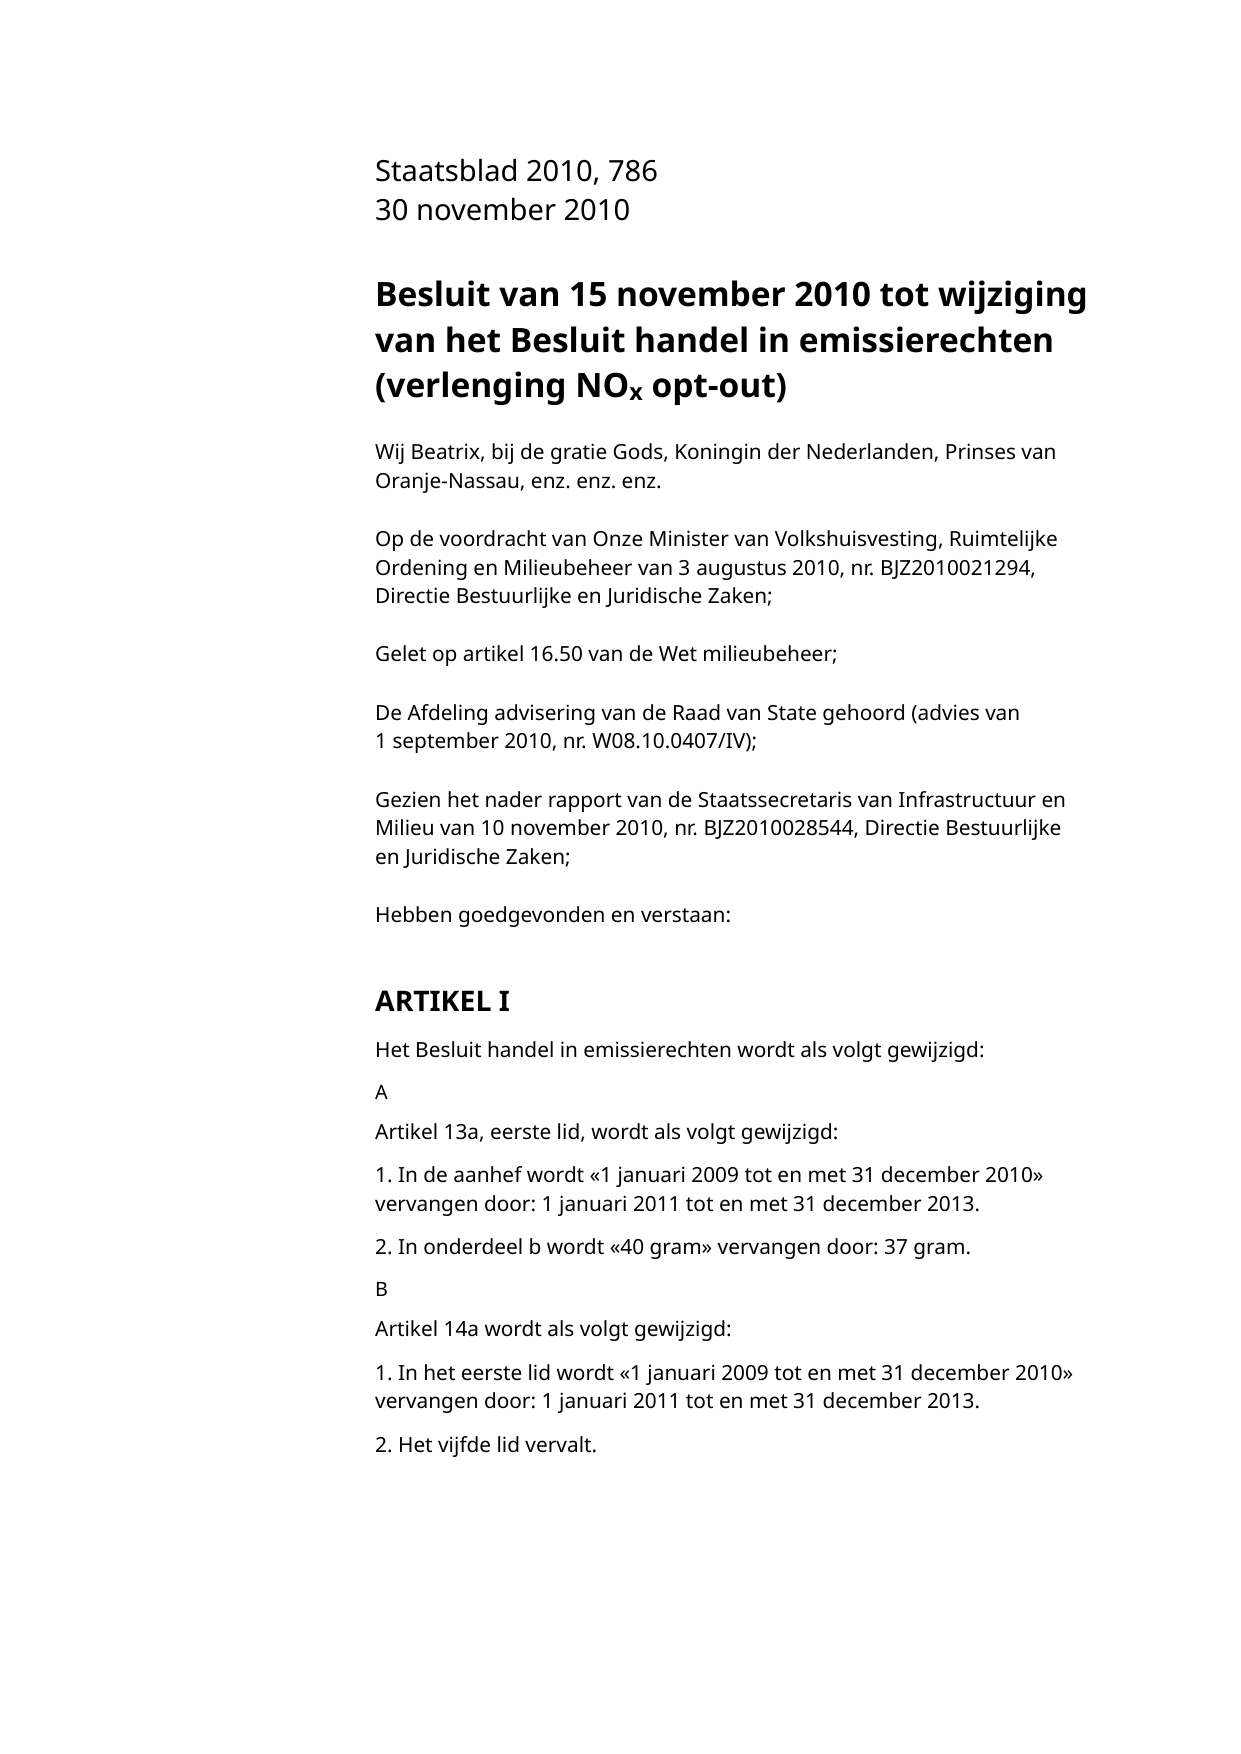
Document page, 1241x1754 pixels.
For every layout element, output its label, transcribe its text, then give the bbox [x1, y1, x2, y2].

text 30 november 2010 [375, 190, 1090, 229]
text Op de voordracht van Onze Minister van Volkshuisvesting, Ruimtelijke Ordening en Milieubeheer van 3 augustus 2010, nr. BJZ2010021294, Directie Bestuurlijke en Juridische Zaken; [375, 524, 1090, 609]
text 2. Het vijfde lid vervalt. [375, 1430, 1090, 1458]
text A [375, 1078, 1090, 1105]
text 1. In het eerste lid wordt «1 januari 2009 tot en met 31 december 2010» vervangen door: 1 januari 2011 tot en met 31 december 2013. [375, 1358, 1090, 1415]
text Gelet op artikel 16.50 van de Wet milieubeheer; [375, 639, 1090, 668]
text Artikel 13a, eerste lid, wordt als volgt gewijzigd: [375, 1117, 1090, 1145]
text Wij Beatrix, bij de gratie Gods, Koningin der Nederlanden, Prinses van Oranje-Nassau, enz. enz. enz. [375, 437, 1090, 494]
subtitle ARTIKEL I [375, 981, 1090, 1020]
text 2. In onderdeel b wordt «40 gram» vervangen door: 37 gram. [375, 1232, 1090, 1261]
text Staatsblad 2010, 786 [375, 150, 1090, 190]
text Gezien het nader rapport van de Staatssecretaris van Infrastructuur en Milieu van 10 november 2010, nr. BJZ2010028544, Directie Bestuurlijke en Juridische Zaken; [375, 785, 1090, 870]
text Hebben goedgevonden en verstaan: [375, 900, 1090, 929]
text Het Besluit handel in emissierechten wordt als volgt gewijzigd: [375, 1035, 1090, 1063]
text De Afdeling advisering van de Raad van State gehoord (advies van 1 september 2010, nr. W08.10.0407/IV); [375, 698, 1090, 755]
subtitle Besluit van 15 november 2010 tot wijziging van het Besluit handel in emissierechten (verlenging NOx opt-out) [375, 271, 1090, 407]
text 1. In de aanhef wordt «1 januari 2009 tot en met 31 december 2010» vervangen door: 1 januari 2011 tot en met 31 december 2013. [375, 1160, 1090, 1217]
text B [375, 1276, 1090, 1303]
text Artikel 14a wordt als volgt gewijzigd: [375, 1314, 1090, 1343]
